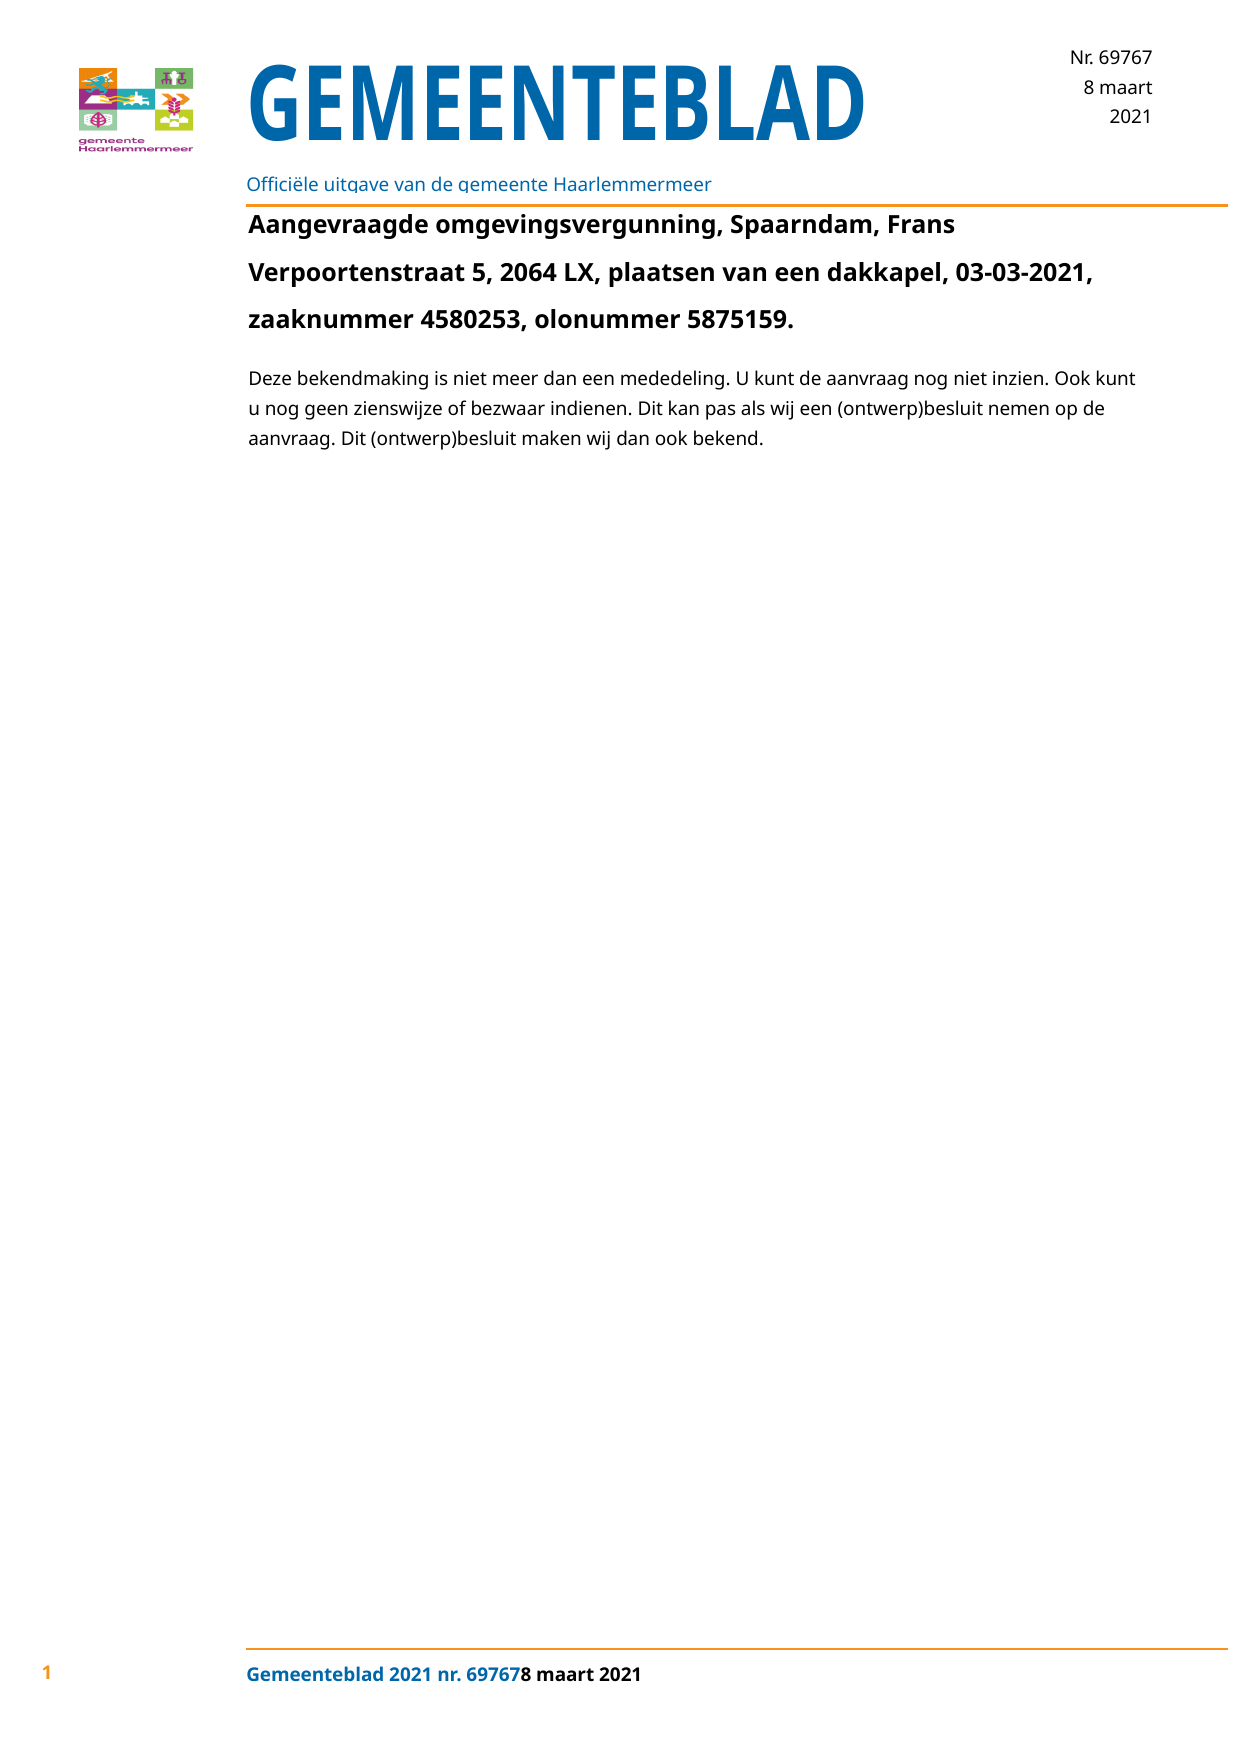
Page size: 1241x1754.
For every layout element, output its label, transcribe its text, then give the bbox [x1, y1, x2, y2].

picture [41, 47, 231, 172]
text Aangevraagde omgevingsvergunning, Spaarndam, Frans Verpoortenstraat 5, 2064 LX, plaatsen van een dakkapel, 03-03-2021, zaaknummer 4580253, olonummer 5875159. [248, 207, 1152, 336]
text Deze bekendmaking is niet meer dan een mededeling. U kunt de aanvraag nog niet inzien. Ook kunt u nog geen zienswijze of bezwaar indienen. Dit kan pas als wij een (ontwerp)besluit nemen op de aanvraag. Dit (ontwerp)besluit maken wij dan ook bekend. [248, 366, 1152, 450]
